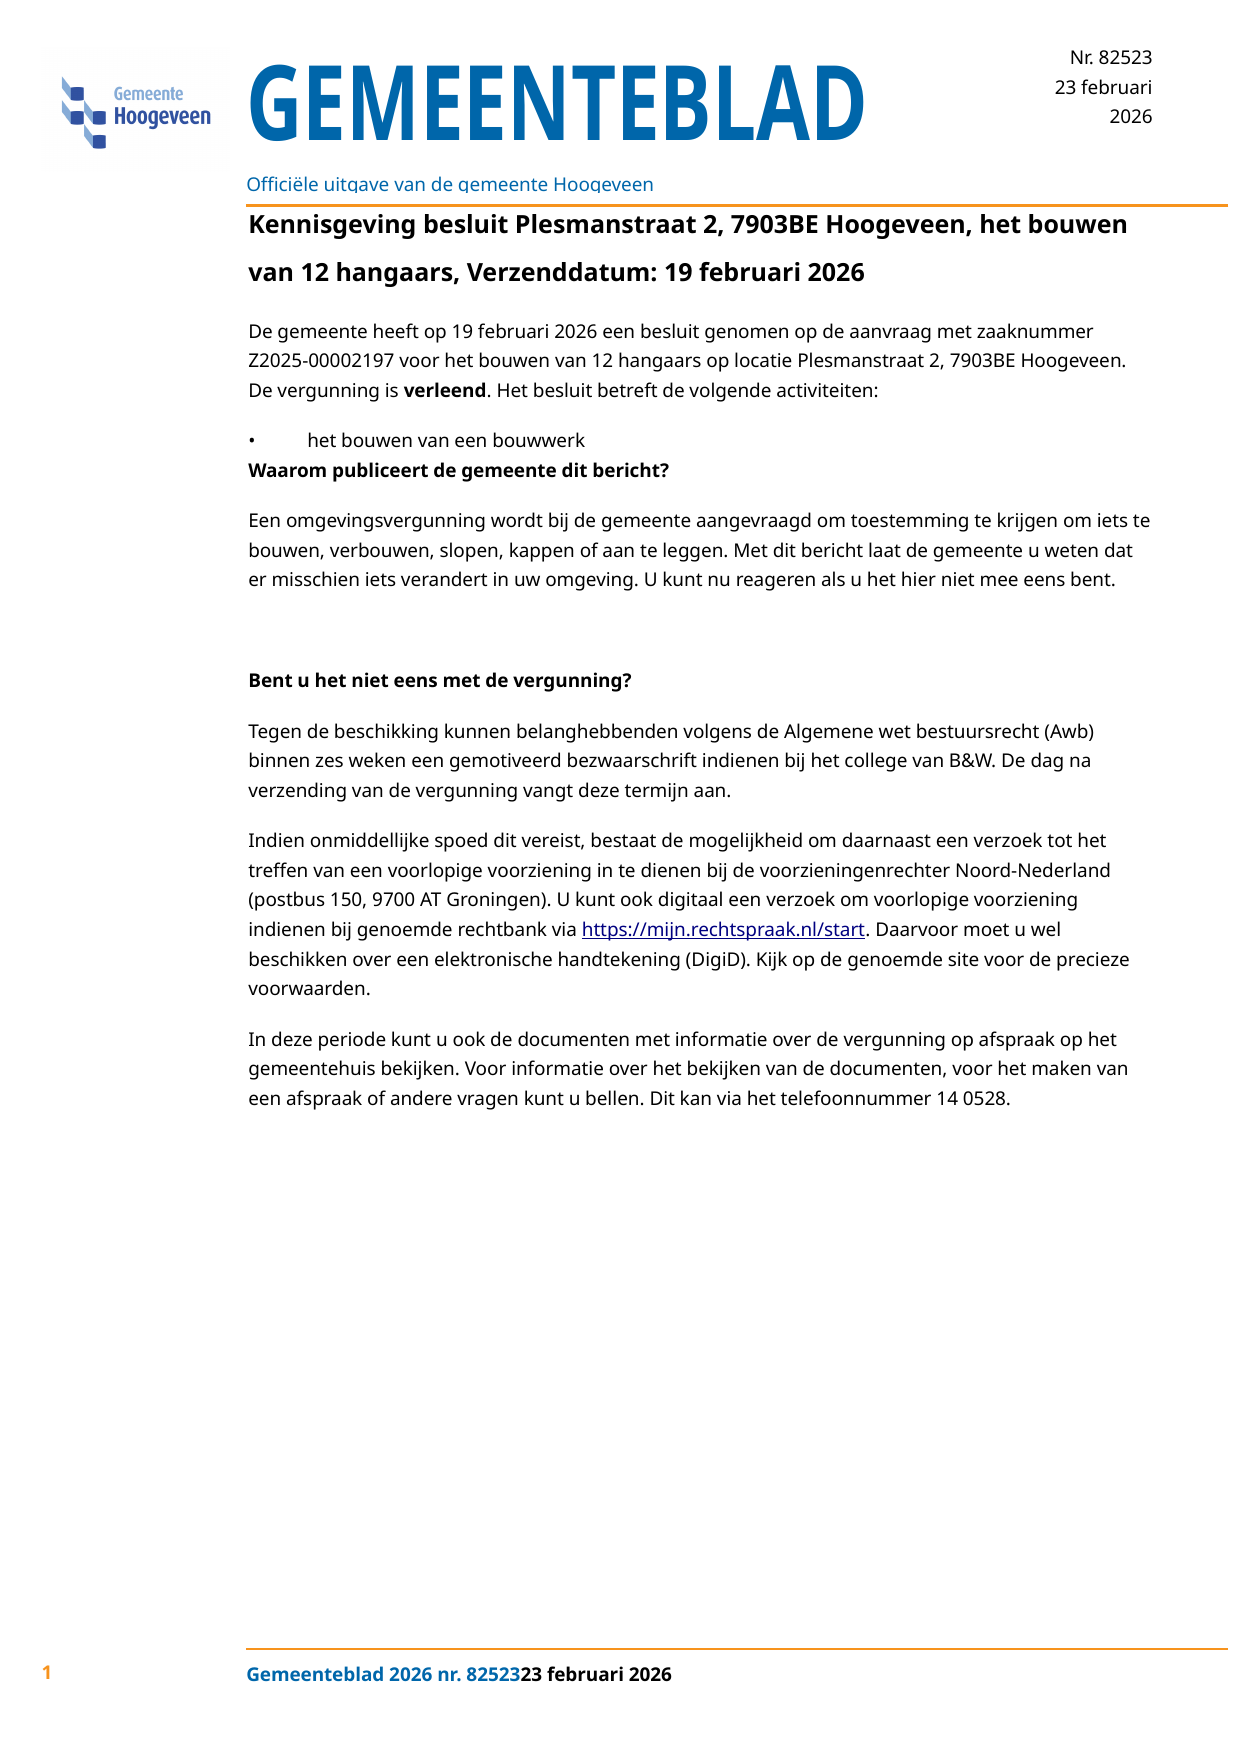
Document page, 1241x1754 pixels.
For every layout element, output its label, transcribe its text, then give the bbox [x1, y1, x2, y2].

picture [41, 47, 231, 172]
text In deze periode kunt u ook de documenten met informatie over de vergunning op afspraak op het gemeentehuis bekijken. Voor informatie over het bekijken van de documenten, voor het maken van een afspraak of andere vragen kunt u bellen. Dit kan via het telefoonnummer 14 0528. [248, 1026, 1152, 1111]
text Een omgevingsvergunning wordt bij de gemeente aangevraagd om toestemming te krijgen om iets te bouwen, verbouwen, slopen, kappen of aan te leggen. Met dit bericht laat de gemeente u weten dat er misschien iets verandert in uw omgeving. U kunt nu reageren als u het hier niet mee eens bent. [248, 507, 1152, 592]
text Bent u het niet eens met de vergunning? [248, 667, 1152, 693]
text Kennisgeving besluit Plesmanstraat 2, 7903BE Hoogeveen, het bouwen van 12 hangaars, Verzenddatum: 19 februari 2026 [248, 207, 1152, 288]
text Waarom publiceert de gemeente dit bericht? [248, 457, 1152, 483]
text De gemeente heeft op 19 februari 2026 een besluit genomen op de aanvraag met zaaknummer Z2025-00002197 voor het bouwen van 12 hangaars op locatie Plesmanstraat 2, 7903BE Hoogeveen. De vergunning is verleend. Het besluit betreft de volgende activiteiten: [248, 318, 1152, 403]
list het bouwen van een bouwwerk [248, 427, 1152, 453]
text Tegen de beschikking kunnen belanghebbenden volgens de Algemene wet bestuursrecht (Awb) binnen zes weken een gemotiveerd bezwaarschrift indienen bij het college van B&W. De dag na verzending van de vergunning vangt deze termijn aan. [248, 718, 1152, 803]
text Indien onmiddellijke spoed dit vereist, bestaat de mogelijkheid om daarnaast een verzoek tot het treffen van een voorlopige voorziening in te dienen bij de voorzieningenrechter Noord-Nederland (postbus 150, 9700 AT Groningen). U kunt ook digitaal een verzoek om voorlopige voorziening indienen bij genoemde rechtbank via https://mijn.rechtspraak.nl/start. Daarvoor moet u wel beschikken over een elektronische handtekening (DigiD). Kijk op de genoemde site voor de precieze voorwaarden. [248, 827, 1152, 1001]
